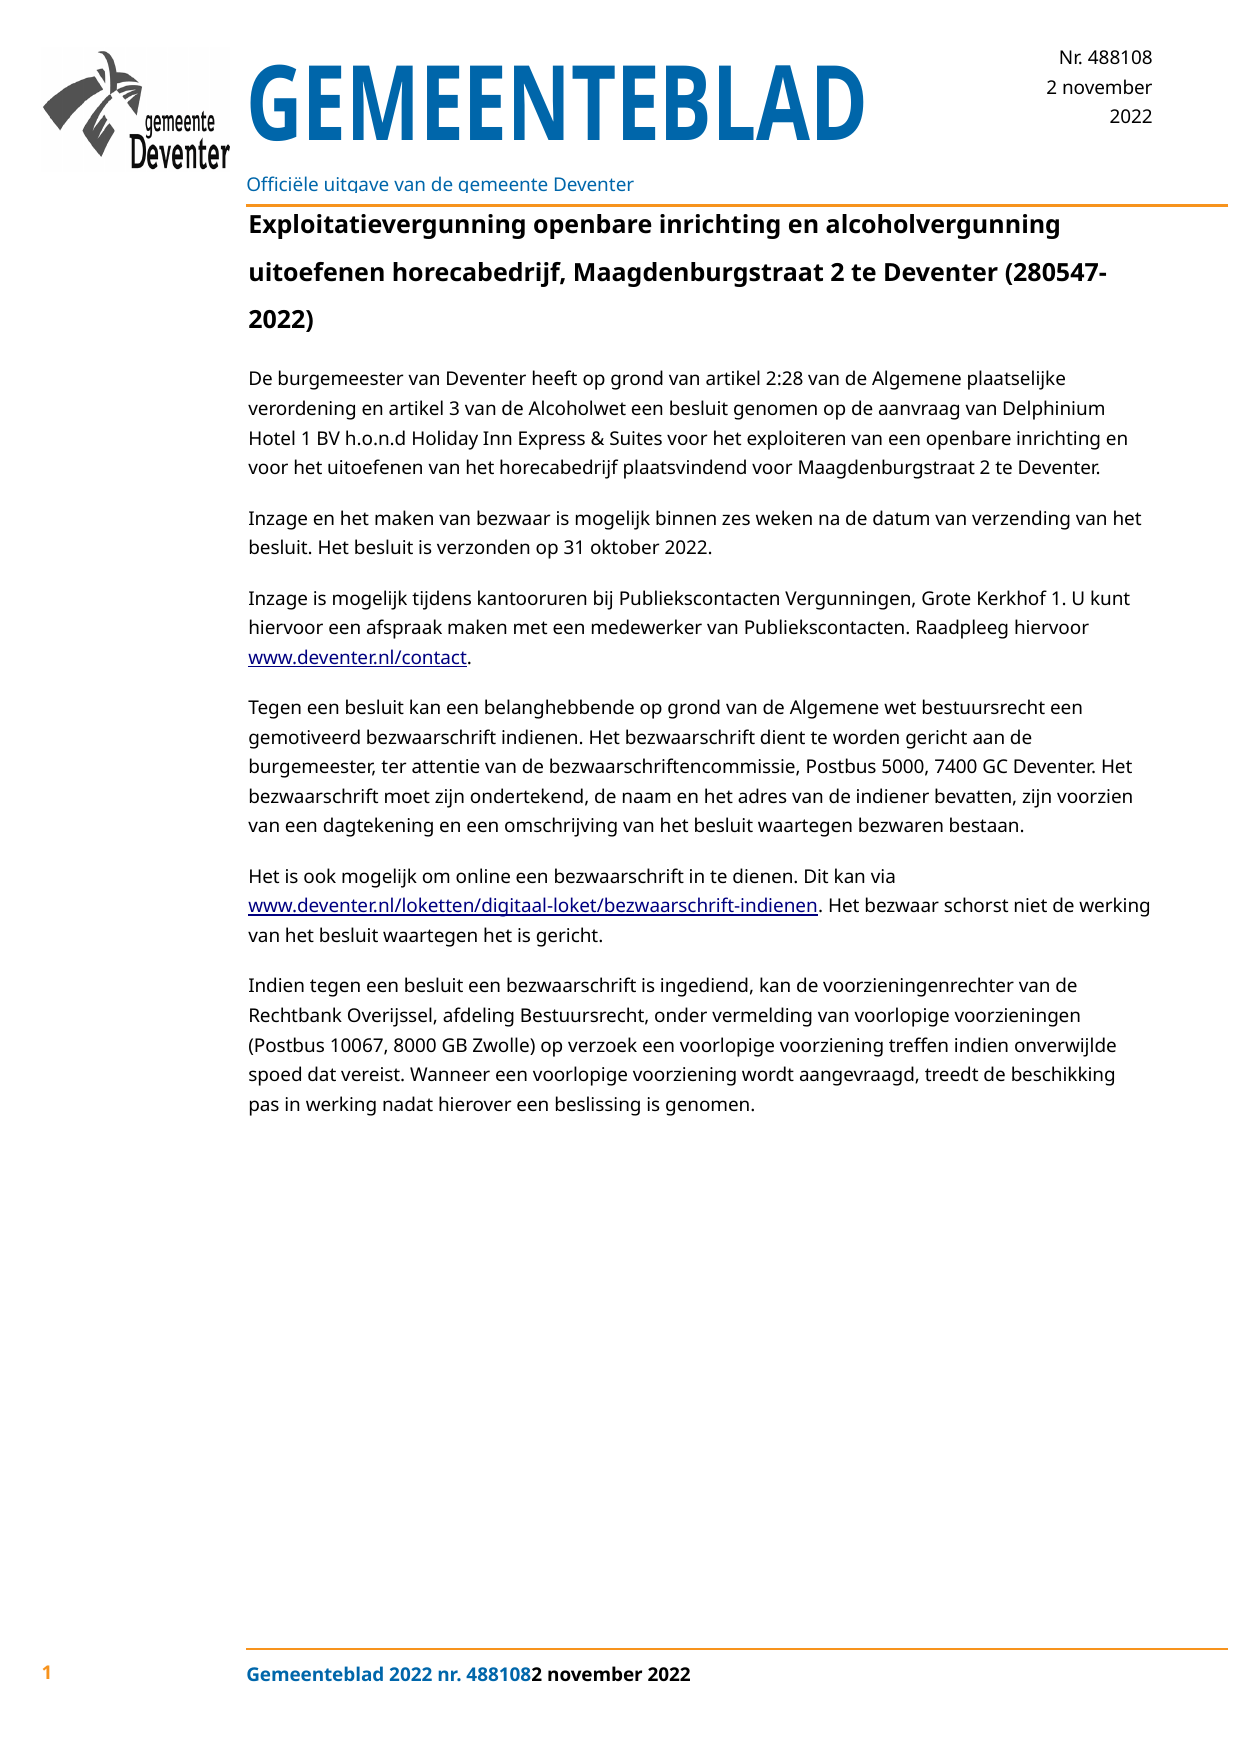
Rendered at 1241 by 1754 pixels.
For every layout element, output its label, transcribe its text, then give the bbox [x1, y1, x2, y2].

text Exploitatievergunning openbare inrichting en alcoholvergunning uitoefenen horecabedrijf, Maagdenburgstraat 2 te Deventer (280547-2022) [248, 207, 1152, 336]
text Het is ook mogelijk om online een bezwaarschrift in te dienen. Dit kan via www.deventer.nl/loketten/digitaal-loket/bezwaarschrift-indienen. Het bezwaar schorst niet de werking van het besluit waartegen het is gericht. [248, 863, 1152, 948]
text De burgemeester van Deventer heeft op grond van artikel 2:28 van de Algemene plaatselijke verordening en artikel 3 van de Alcoholwet een besluit genomen op de aanvraag van Delphinium Hotel 1 BV h.o.n.d Holiday Inn Express & Suites voor het exploiteren van een openbare inrichting en voor het uitoefenen van het horecabedrijf plaatsvindend voor Maagdenburgstraat 2 te Deventer. [248, 366, 1152, 480]
text Inzage en het maken van bezwaar is mogelijk binnen zes weken na de datum van verzending van het besluit. Het besluit is verzonden op 31 oktober 2022. [248, 505, 1152, 560]
text Inzage is mogelijk tijdens kantooruren bij Publiekscontacten Vergunningen, Grote Kerkhof 1. U kunt hiervoor een afspraak maken met een medewerker van Publiekscontacten. Raadpleeg hiervoor www.deventer.nl/contact. [248, 585, 1152, 669]
picture [41, 47, 231, 172]
text Tegen een besluit kan een belanghebbende op grond van de Algemene wet bestuursrecht een gemotiveerd bezwaarschrift indienen. Het bezwaarschrift dient te worden gericht aan de burgemeester, ter attentie van de bezwaarschriftencommissie, Postbus 5000, 7400 GC Deventer. Het bezwaarschrift moet zijn ondertekend, de naam en het adres van de indiener bevatten, zijn voorzien van een dagtekening en een omschrijving van het besluit waartegen bezwaren bestaan. [248, 694, 1152, 838]
text Indien tegen een besluit een bezwaarschrift is ingediend, kan de voorzieningenrechter van de Rechtbank Overijssel, afdeling Bestuursrecht, onder vermelding van voorlopige voorzieningen (Postbus 10067, 8000 GB Zwolle) op verzoek een voorlopige voorziening treffen indien onverwijlde spoed dat vereist. Wanneer een voorlopige voorziening wordt aangevraagd, treedt de beschikking pas in werking nadat hierover een beslissing is genomen. [248, 973, 1152, 1117]
